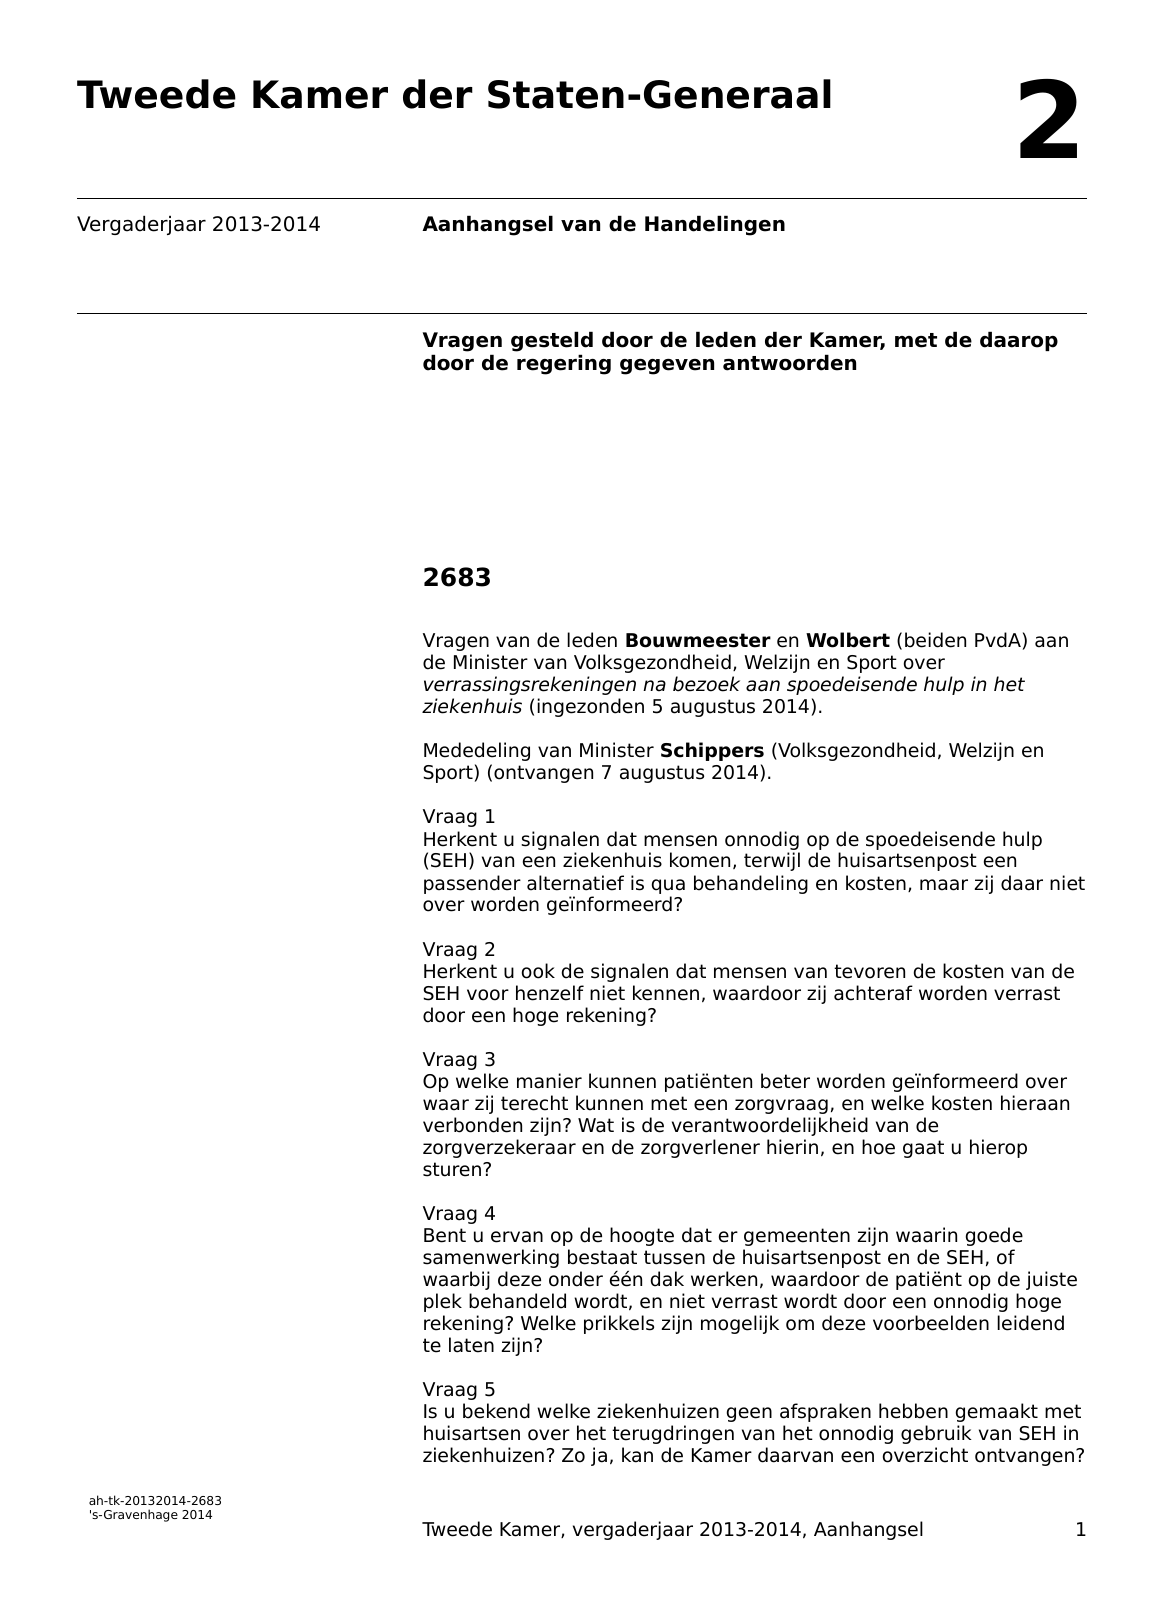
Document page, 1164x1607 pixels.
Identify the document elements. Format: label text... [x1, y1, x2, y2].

text ah-tk-20132014-2683 [88, 1494, 323, 1508]
text Vraag 4 [422, 1203, 1087, 1225]
text Op welke manier kunnen patiënten beter worden geïnformeerd over waar zij terecht kunnen met een zorgvraag, en welke kosten hieraan verbonden zijn? Wat is de verantwoordelijkheid van de zorgverzekeraar en de zorgverlener hierin, en hoe gaat u hierop sturen? [422, 1071, 1087, 1181]
text Vragen van de leden Bouwmeester en Wolbert (beiden PvdA) aan de Minister van Volksgezondheid, Welzijn en Sport over verrassingsrekeningen na bezoek aan spoedeisende hulp in het ziekenhuis (ingezonden 5 augustus 2014). [422, 630, 1087, 718]
text Vraag 5 [422, 1379, 1087, 1401]
text Vraag 3 [422, 1049, 1087, 1071]
table_header 2 [886, 59, 1087, 198]
text Vraag 1 [422, 806, 1087, 828]
text Vraag 2 [422, 938, 1087, 961]
text Herkent u signalen dat mensen onnodig op de spoedeisende hulp (SEH) van een ziekenhuis komen, terwijl de huisartsenpost een passender alternatief is qua behandeling en kosten, maar zij daar niet over worden geïnformeerd? [422, 828, 1087, 916]
table_cell [77, 314, 422, 375]
table_header Tweede Kamer der Staten-Generaal [77, 59, 886, 198]
table_cell Vergaderjaar 2013-2014 [77, 199, 422, 313]
table_cell Vragen gesteld door de leden der Kamer, met de daarop door de regering gegeven antwoorden [422, 314, 1087, 375]
table_cell Aanhangsel van de Handelingen [422, 199, 1087, 313]
text Bent u ervan op de hoogte dat er gemeenten zijn waarin goede samenwerking bestaat tussen de huisartsenpost en de SEH, of waarbij deze onder één dak werken, waardoor de patiënt op de juiste plek behandeld wordt, en niet verrast wordt door een onnodig hoge rekening? Welke prikkels zijn mogelijk om deze voorbeelden leidend te laten zijn? [422, 1225, 1087, 1357]
text 's-Gravenhage 2014 [88, 1508, 323, 1522]
text Herkent u ook de signalen dat mensen van tevoren de kosten van de SEH voor henzelf niet kennen, waardoor zij achteraf worden verrast door een hoge rekening? [422, 961, 1087, 1026]
text Is u bekend welke ziekenhuizen geen afspraken hebben gemaakt met huisartsen over het terugdringen van het onnodig gebruik van SEH in ziekenhuizen? Zo ja, kan de Kamer daarvan een overzicht ontvangen? [422, 1401, 1087, 1467]
text Mededeling van Minister Schippers (Volksgezondheid, Welzijn en Sport) (ontvangen 7 augustus 2014). [422, 740, 1087, 784]
text 2683 [422, 563, 1087, 592]
